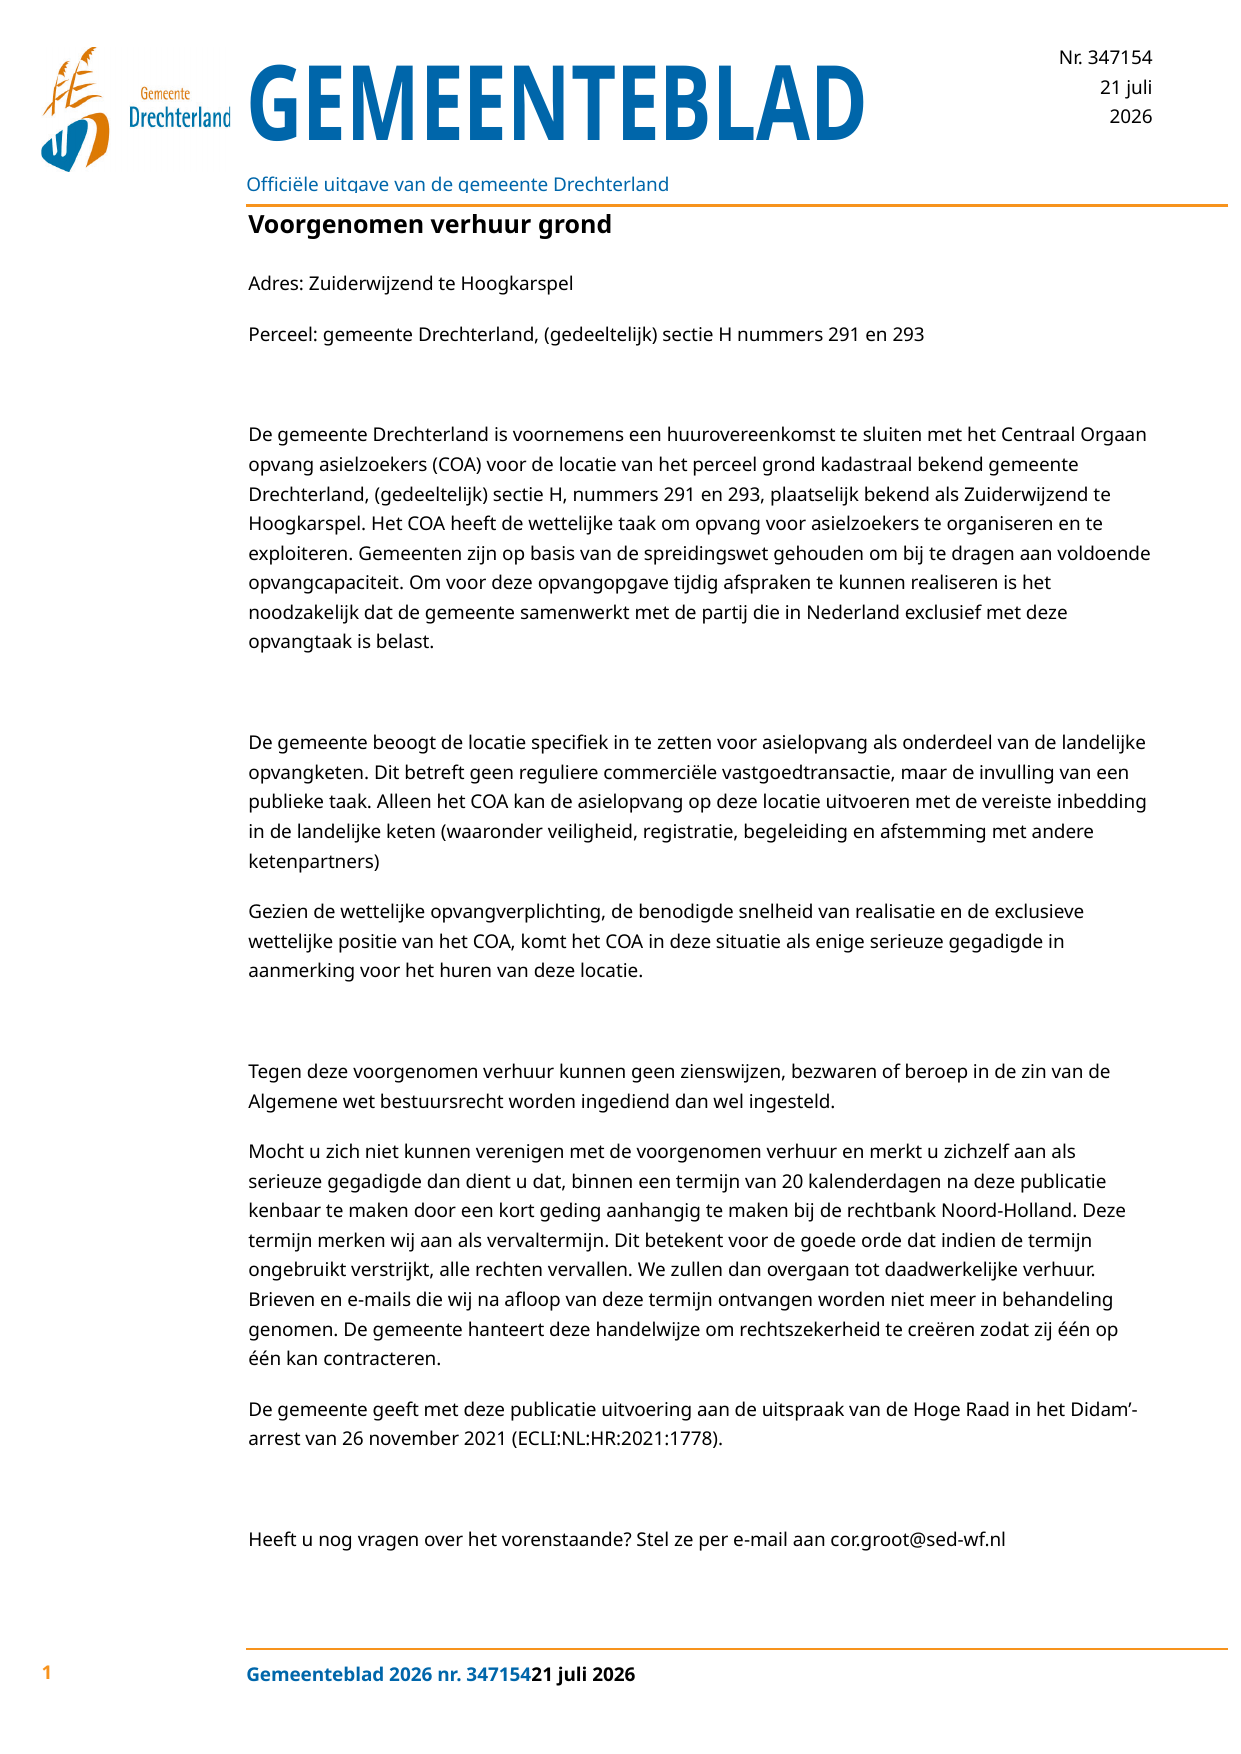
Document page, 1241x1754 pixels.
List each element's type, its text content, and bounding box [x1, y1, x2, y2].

text De gemeente beoogt de locatie specifiek in te zetten voor asielopvang als onderdeel van de landelijke opvangketen. Dit betreft geen reguliere commerciële vastgoedtransactie, maar de invulling van een publieke taak. Alleen het COA kan de asielopvang op deze locatie uitvoeren met de vereiste inbedding in de landelijke keten (waaronder veiligheid, registratie, begeleiding en afstemming met andere ketenpartners) [248, 729, 1152, 873]
picture [41, 47, 231, 172]
text Voorgenomen verhuur grond [248, 207, 1152, 241]
picture [41, 158, 64, 172]
text Mocht u zich niet kunnen verenigen met de voorgenomen verhuur en merkt u zichzelf aan als serieuze gegadigde dan dient u dat, binnen een termijn van 20 kalenderdagen na deze publicatie kenbaar te maken door een kort geding aanhangig te maken bij de rechtbank Noord-Holland. Deze termijn merken wij aan als vervaltermijn. Dit betekent voor de goede orde dat indien de termijn ongebruikt verstrijkt, alle rechten vervallen. We zullen dan overgaan tot daadwerkelijke verhuur. Brieven en e-mails die wij na afloop van deze termijn ontvangen worden niet meer in behandeling genomen. De gemeente hanteert deze handelwijze om rechtszekerheid te creëren zodat zij één op één kan contracteren. [248, 1138, 1152, 1371]
text Adres: Zuiderwijzend te Hoogkarspel [248, 270, 1152, 296]
text De gemeente Drechterland is voornemens een huurovereenkomst te sluiten met het Centraal Orgaan opvang asielzoekers (COA) voor de locatie van het perceel grond kadastraal bekend gemeente Drechterland, (gedeeltelijk) sectie H, nummers 291 en 293, plaatselijk bekend als Zuiderwijzend te Hoogkarspel. Het COA heeft de wettelijke taak om opvang voor asielzoekers te organiseren en te exploiteren. Gemeenten zijn op basis van de spreidingswet gehouden om bij te dragen aan voldoende opvangcapaciteit. Om voor deze opvangopgave tijdig afspraken te kunnen realiseren is het noodzakelijk dat de gemeente samenwerkt met de partij die in Nederland exclusief met deze opvangtaak is belast. [248, 422, 1152, 654]
text Tegen deze voorgenomen verhuur kunnen geen zienswijzen, bezwaren of beroep in de zin van de Algemene wet bestuursrecht worden ingediend dan wel ingesteld. [248, 1058, 1152, 1113]
text Gezien de wettelijke opvangverplichting, de benodigde snelheid van realisatie en de exclusieve wettelijke positie van het COA, komt het COA in deze situatie als enige serieuze gegadigde in aanmerking voor het huren van deze locatie. [248, 898, 1152, 983]
text Perceel: gemeente Drechterland, (gedeeltelijk) sectie H nummers 291 en 293 [248, 321, 1152, 346]
text De gemeente geeft met deze publicatie uitvoering aan de uitspraak van de Hoge Raad in het Didam’-arrest van 26 november 2021 (ECLI:NL:HR:2021:1778). [248, 1396, 1152, 1451]
text Heeft u nog vragen over het vorenstaande? Stel ze per e-mail aan cor.groot@sed-wf.nl [248, 1526, 1152, 1552]
picture [226, 115, 231, 124]
